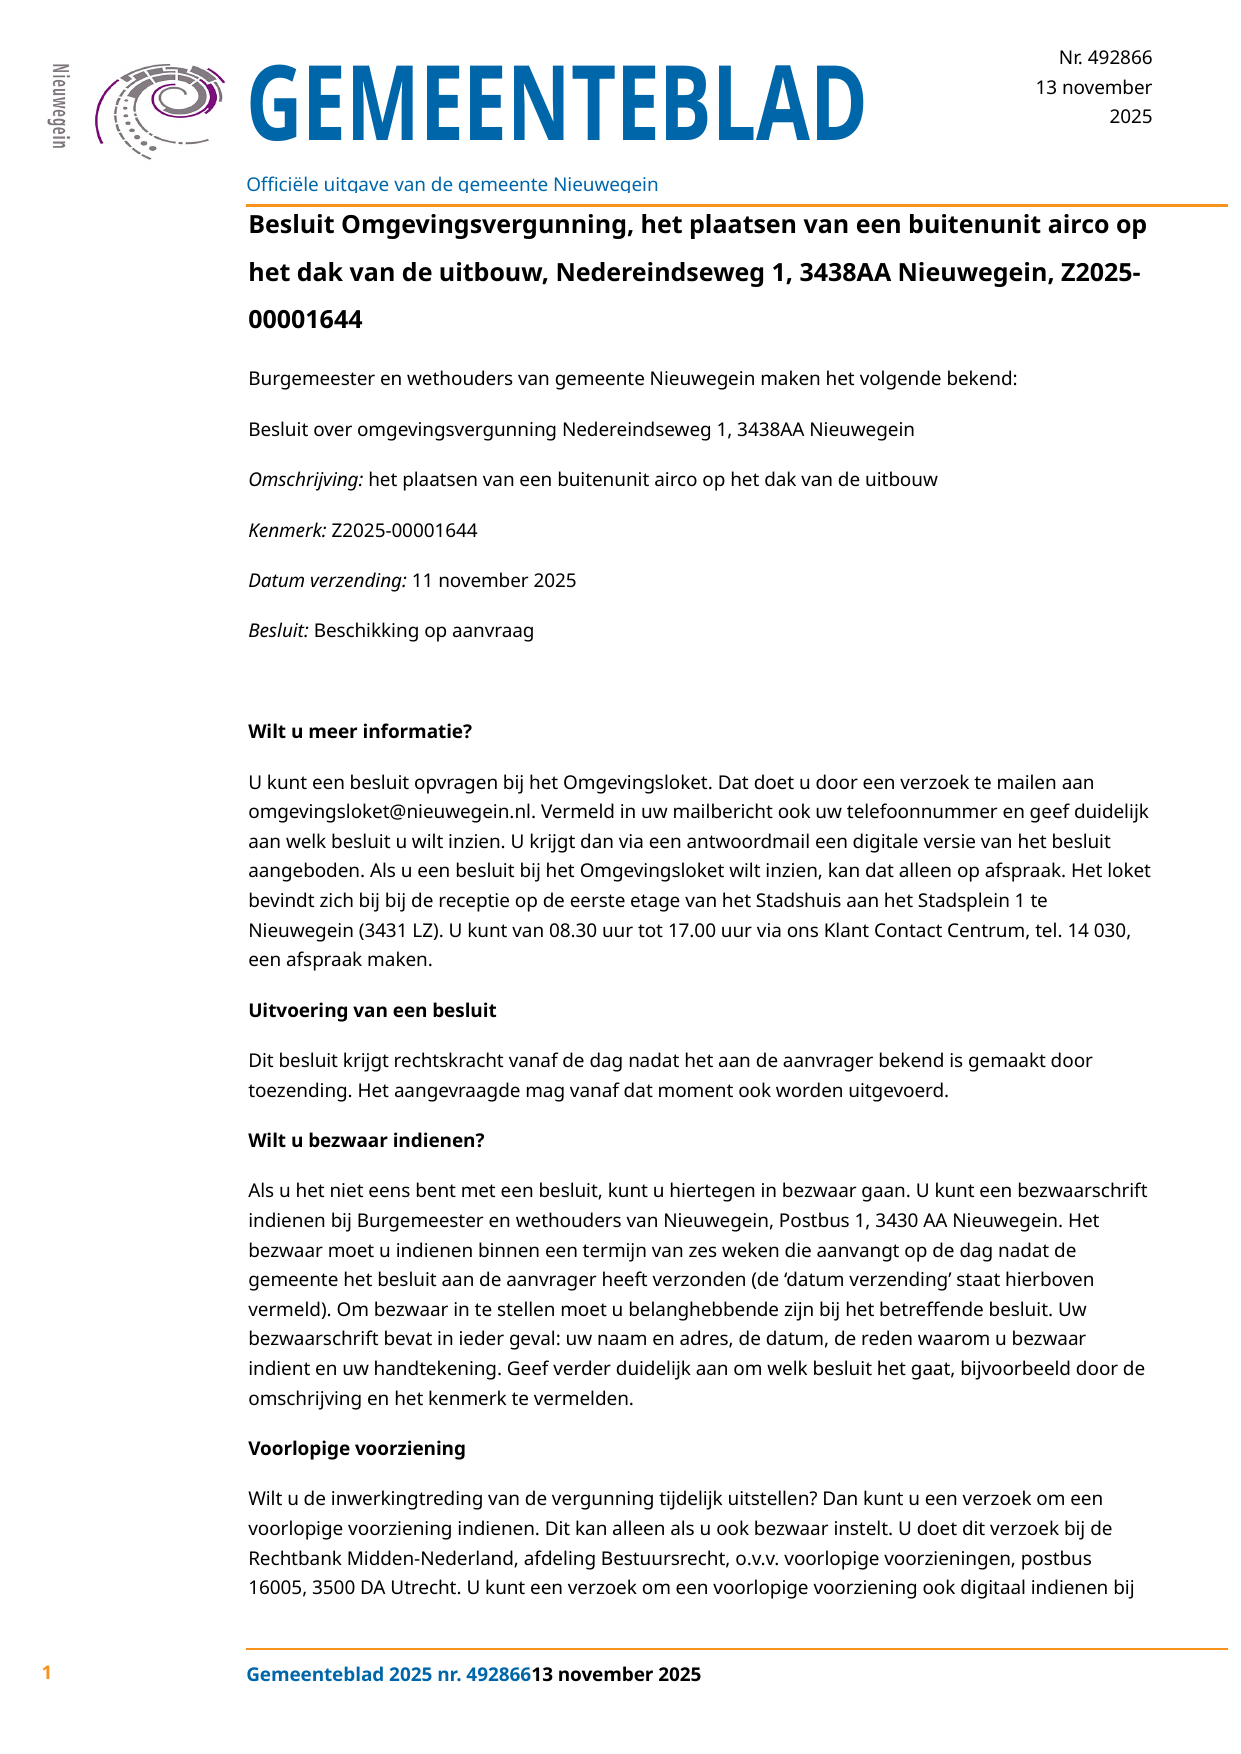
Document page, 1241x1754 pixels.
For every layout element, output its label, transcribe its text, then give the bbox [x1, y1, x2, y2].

text Als u het niet eens bent met een besluit, kunt u hiertegen in bezwaar gaan. U kunt een bezwaarschrift indienen bij Burgemeester en wethouders van Nieuwegein, Postbus 1, 3430 AA Nieuwegein. Het bezwaar moet u indienen binnen een termijn van zes weken die aanvangt op de dag nadat de gemeente het besluit aan de aanvrager heeft verzonden (de ‘datum verzending’ staat hierboven vermeld). Om bezwaar in te stellen moet u belanghebbende zijn bij het betreffende besluit. Uw bezwaarschrift bevat in ieder geval: uw naam en adres, de datum, de reden waarom u bezwaar indient en uw handtekening. Geef verder duidelijk aan om welk besluit het gaat, bijvoorbeeld door de omschrijving en het kenmerk te vermelden. [248, 1178, 1152, 1410]
text Besluit Omgevingsvergunning, het plaatsen van een buitenunit airco op het dak van de uitbouw, Nedereindseweg 1, 3438AA Nieuwegein, Z2025-00001644 [248, 207, 1152, 336]
text Datum verzending: 11 november 2025 [248, 567, 1152, 593]
text Besluit: Beschikking op aanvraag [248, 618, 1152, 643]
text U kunt een besluit opvragen bij het Omgevingsloket. Dat doet u door een verzoek te mailen aan omgevingsloket@nieuwegein.nl. Vermeld in uw mailbericht ook uw telefoonnummer en geef duidelijk aan welk besluit u wilt inzien. U krijgt dan via een antwoordmail een digitale versie van het besluit aangeboden. Als u een besluit bij het Omgevingsloket wilt inzien, kan dat alleen op afspraak. Het loket bevindt zich bij bij de receptie op de eerste etage van het Stadshuis aan het Stadsplein 1 te Nieuwegein (3431 LZ). U kunt van 08.30 uur tot 17.00 uur via ons Klant Contact Centrum, tel. 14 030, een afspraak maken. [248, 769, 1152, 972]
text Besluit over omgevingsvergunning Nedereindseweg 1, 3438AA Nieuwegein [248, 416, 1152, 442]
text Omschrijving: het plaatsen van een buitenunit airco op het dak van de uitbouw [248, 466, 1152, 492]
text Uitvoering van een besluit [248, 997, 1152, 1022]
text Wilt u meer informatie? [248, 718, 1152, 744]
text Burgemeester en wethouders van gemeente Nieuwegein maken het volgende bekend: [248, 366, 1152, 391]
text Kenmerk: Z2025-00001644 [248, 517, 1152, 542]
text Dit besluit krijgt rechtskracht vanaf de dag nadat het aan de aanvrager bekend is gemaakt door toezending. Het aangevraagde mag vanaf dat moment ook worden uitgevoerd. [248, 1047, 1152, 1102]
text Wilt u de inwerkingtreding van de vergunning tijdelijk uitstellen? Dan kunt u een verzoek om een voorlopige voorziening indienen. Dit kan alleen als u ook bezwaar instelt. U doet dit verzoek bij de Rechtbank Midden-Nederland, afdeling Bestuursrecht, o.v.v. voorlopige voorzieningen, postbus 16005, 3500 DA Utrecht. U kunt een verzoek om een voorlopige voorziening ook digitaal indienen bij [248, 1486, 1152, 1600]
picture [41, 47, 231, 172]
text Voorlopige voorziening [248, 1435, 1152, 1461]
text Wilt u bezwaar indienen? [248, 1127, 1152, 1153]
